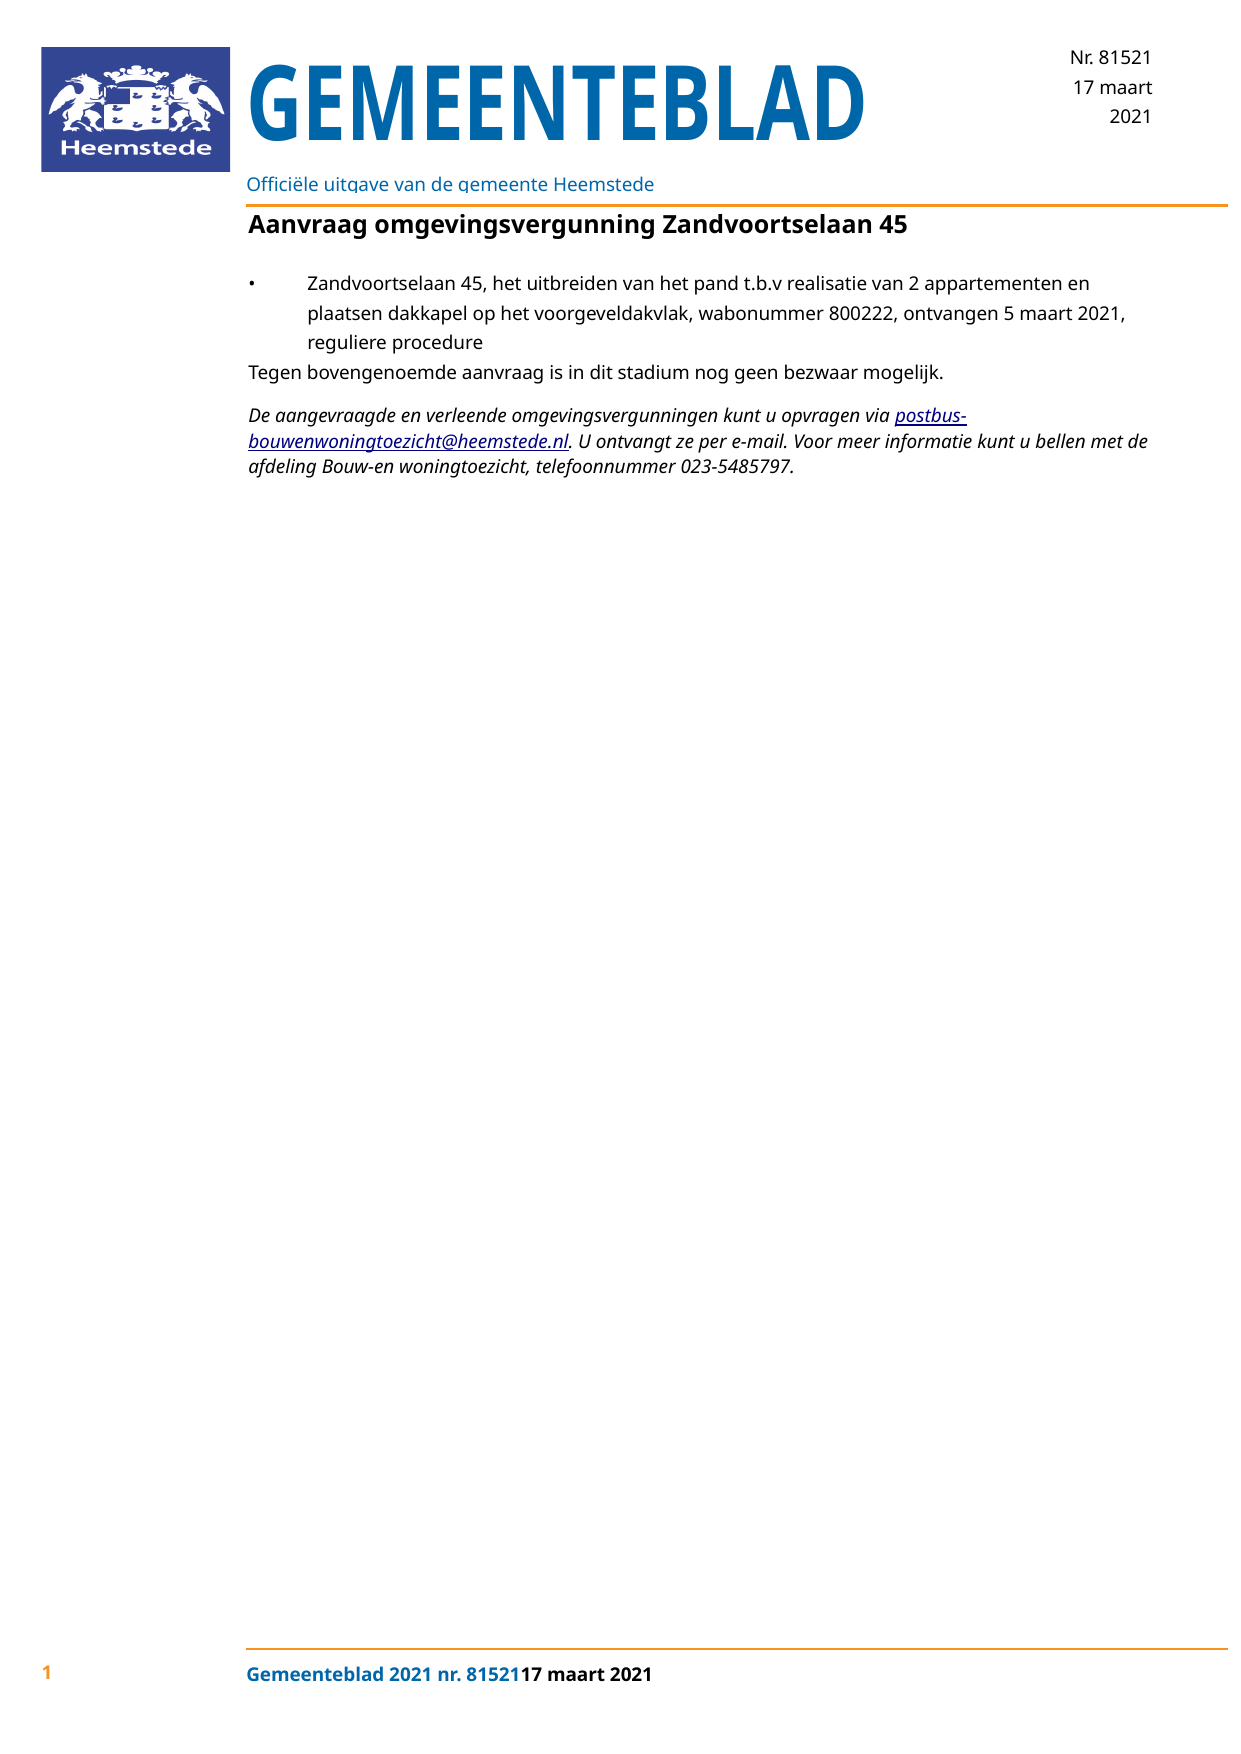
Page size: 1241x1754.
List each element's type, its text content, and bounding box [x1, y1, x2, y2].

text Tegen bovengenoemde aanvraag is in dit stadium nog geen bezwaar mogelijk. [248, 359, 1152, 385]
picture [41, 47, 231, 172]
list Zandvoortselaan 45, het uitbreiden van het pand t.b.v realisatie van 2 appartementen en plaatsen dakkapel op het voorgeveldakvlak, wabonummer 800222, ontvangen 5 maart 2021, reguliere procedure [248, 270, 1152, 355]
text Aanvraag omgevingsvergunning Zandvoortselaan 45 [248, 207, 1152, 241]
text De aangevraagde en verleende omgevingsvergunningen kunt u opvragen via postbus-bouwenwoningtoezicht@heemstede.nl. U ontvangt ze per e-mail. Voor meer informatie kunt u bellen met de afdeling Bouw-en woningtoezicht, telefoonnummer 023-5485797. [248, 402, 1152, 479]
